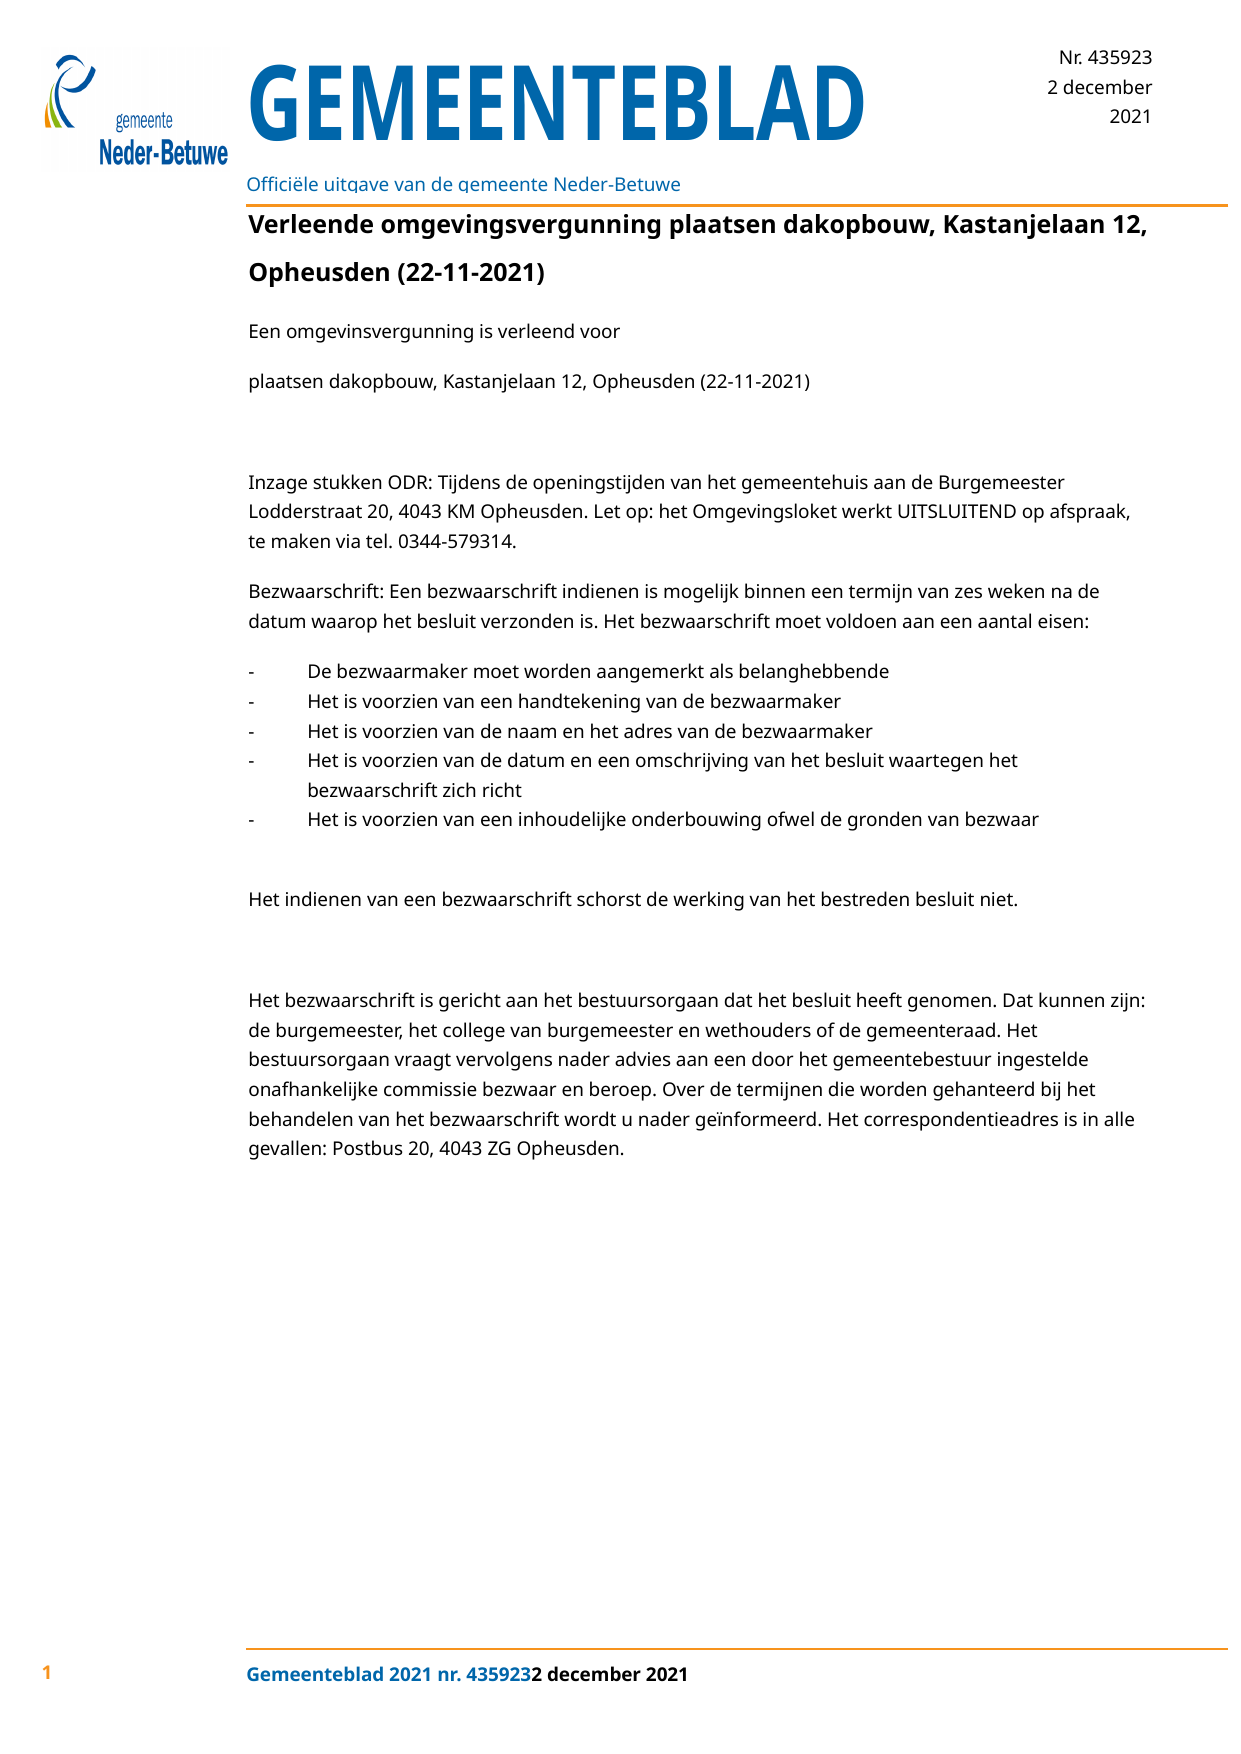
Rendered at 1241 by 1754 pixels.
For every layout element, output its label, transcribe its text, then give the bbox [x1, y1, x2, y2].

text Het indienen van een bezwaarschrift schorst de werking van het bestreden besluit niet. [248, 887, 1152, 912]
list Het is voorzien van een handtekening van de bezwaarmaker [248, 688, 1152, 714]
text Een omgevinsvergunning is verleend voor [248, 318, 1152, 344]
text plaatsen dakopbouw, Kastanjelaan 12, Opheusden (22-11-2021) [248, 368, 1152, 394]
text Inzage stukken ODR: Tijdens de openingstijden van het gemeentehuis aan de Burgemeester Lodderstraat 20, 4043 KM Opheusden. Let op: het Omgevingsloket werkt UITSLUITEND op afspraak, te maken via tel. 0344-579314. [248, 469, 1152, 554]
text Verleende omgevingsvergunning plaatsen dakopbouw, Kastanjelaan 12, Opheusden (22-11-2021) [248, 207, 1152, 288]
text Het bezwaarschrift is gericht aan het bestuursorgaan dat het besluit heeft genomen. Dat kunnen zijn: de burgemeester, het college van burgemeester en wethouders of de gemeenteraad. Het bestuursorgaan vraagt vervolgens nader advies aan een door het gemeentebestuur ingestelde onafhankelijke commissie bezwaar en beroep. Over de termijnen die worden gehanteerd bij het behandelen van het bezwaarschrift wordt u nader geïnformeerd. Het correspondentieadres is in alle gevallen: Postbus 20, 4043 ZG Opheusden. [248, 987, 1152, 1161]
list De bezwaarmaker moet worden aangemerkt als belanghebbende [248, 659, 1152, 684]
list Het is voorzien van de naam en het adres van de bezwaarmaker [248, 718, 1152, 744]
list Het is voorzien van een inhoudelijke onderbouwing ofwel de gronden van bezwaar [248, 807, 1152, 832]
picture [41, 47, 231, 172]
list Het is voorzien van de datum en een omschrijving van het besluit waartegen het bezwaarschrift zich richt [248, 747, 1152, 803]
text Bezwaarschrift: Een bezwaarschrift indienen is mogelijk binnen een termijn van zes weken na de datum waarop het besluit verzonden is. Het bezwaarschrift moet voldoen aan een aantal eisen: [248, 579, 1152, 634]
